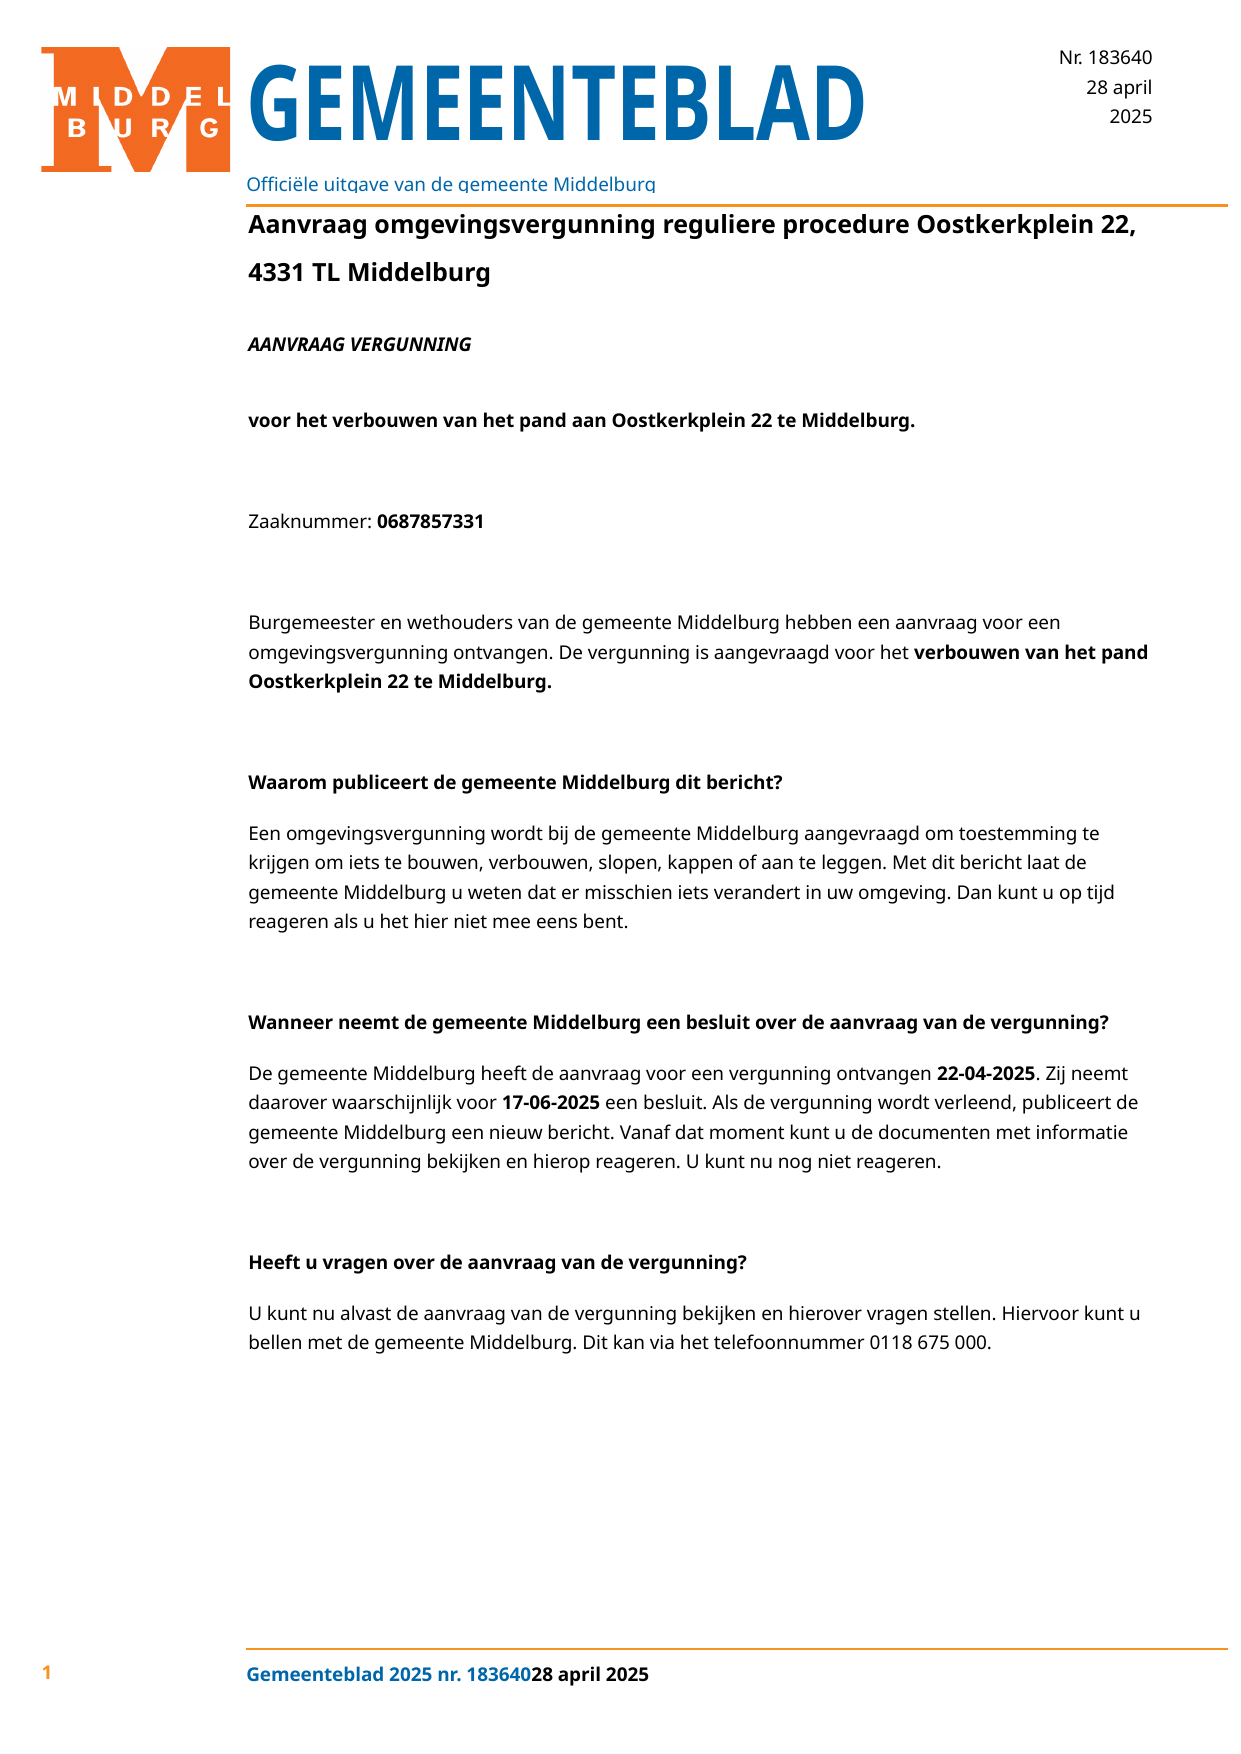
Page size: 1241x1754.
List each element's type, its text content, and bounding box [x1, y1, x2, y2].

text Burgemeester en wethouders van de gemeente Middelburg hebben een aanvraag voor een omgevingsvergunning ontvangen. De vergunning is aangevraagd voor het verbouwen van het pand Oostkerkplein 22 te Middelburg. [248, 609, 1152, 694]
text Heeft u vragen over de aanvraag van de vergunning? [248, 1249, 1152, 1275]
text De gemeente Middelburg heeft de aanvraag voor een vergunning ontvangen 22-04-2025. Zij neemt daarover waarschijnlijk voor 17-06-2025 een besluit. Als de vergunning wordt verleend, publiceert de gemeente Middelburg een nieuw bericht. Vanaf dat moment kunt u de documenten met informatie over de vergunning bekijken en hierop reageren. U kunt nu nog niet reageren. [248, 1060, 1152, 1174]
text Aanvraag omgevingsvergunning reguliere procedure Oostkerkplein 22, 4331 TL Middelburg [248, 207, 1152, 288]
text Wanneer neemt de gemeente Middelburg een besluit over de aanvraag van de vergunning? [248, 1009, 1152, 1035]
text Zaaknummer: 0687857331 [248, 508, 1152, 534]
text U kunt nu alvast de aanvraag van de vergunning bekijken en hierover vragen stellen. Hiervoor kunt u bellen met de gemeente Middelburg. Dit kan via het telefoonnummer 0118 675 000. [248, 1300, 1152, 1355]
text Waarom publiceert de gemeente Middelburg dit bericht? [248, 769, 1152, 795]
picture [41, 47, 231, 172]
text Een omgevingsvergunning wordt bij de gemeente Middelburg aangevraagd om toestemming te krijgen om iets te bouwen, verbouwen, slopen, kappen of aan te leggen. Met dit bericht laat de gemeente Middelburg u weten dat er misschien iets verandert in uw omgeving. Dan kunt u op tijd reageren als u het hier niet mee eens bent. [248, 820, 1152, 934]
text AANVRAAG VERGUNNING [248, 331, 1152, 357]
text voor het verbouwen van het pand aan Oostkerkplein 22 te Middelburg. [248, 408, 1152, 433]
